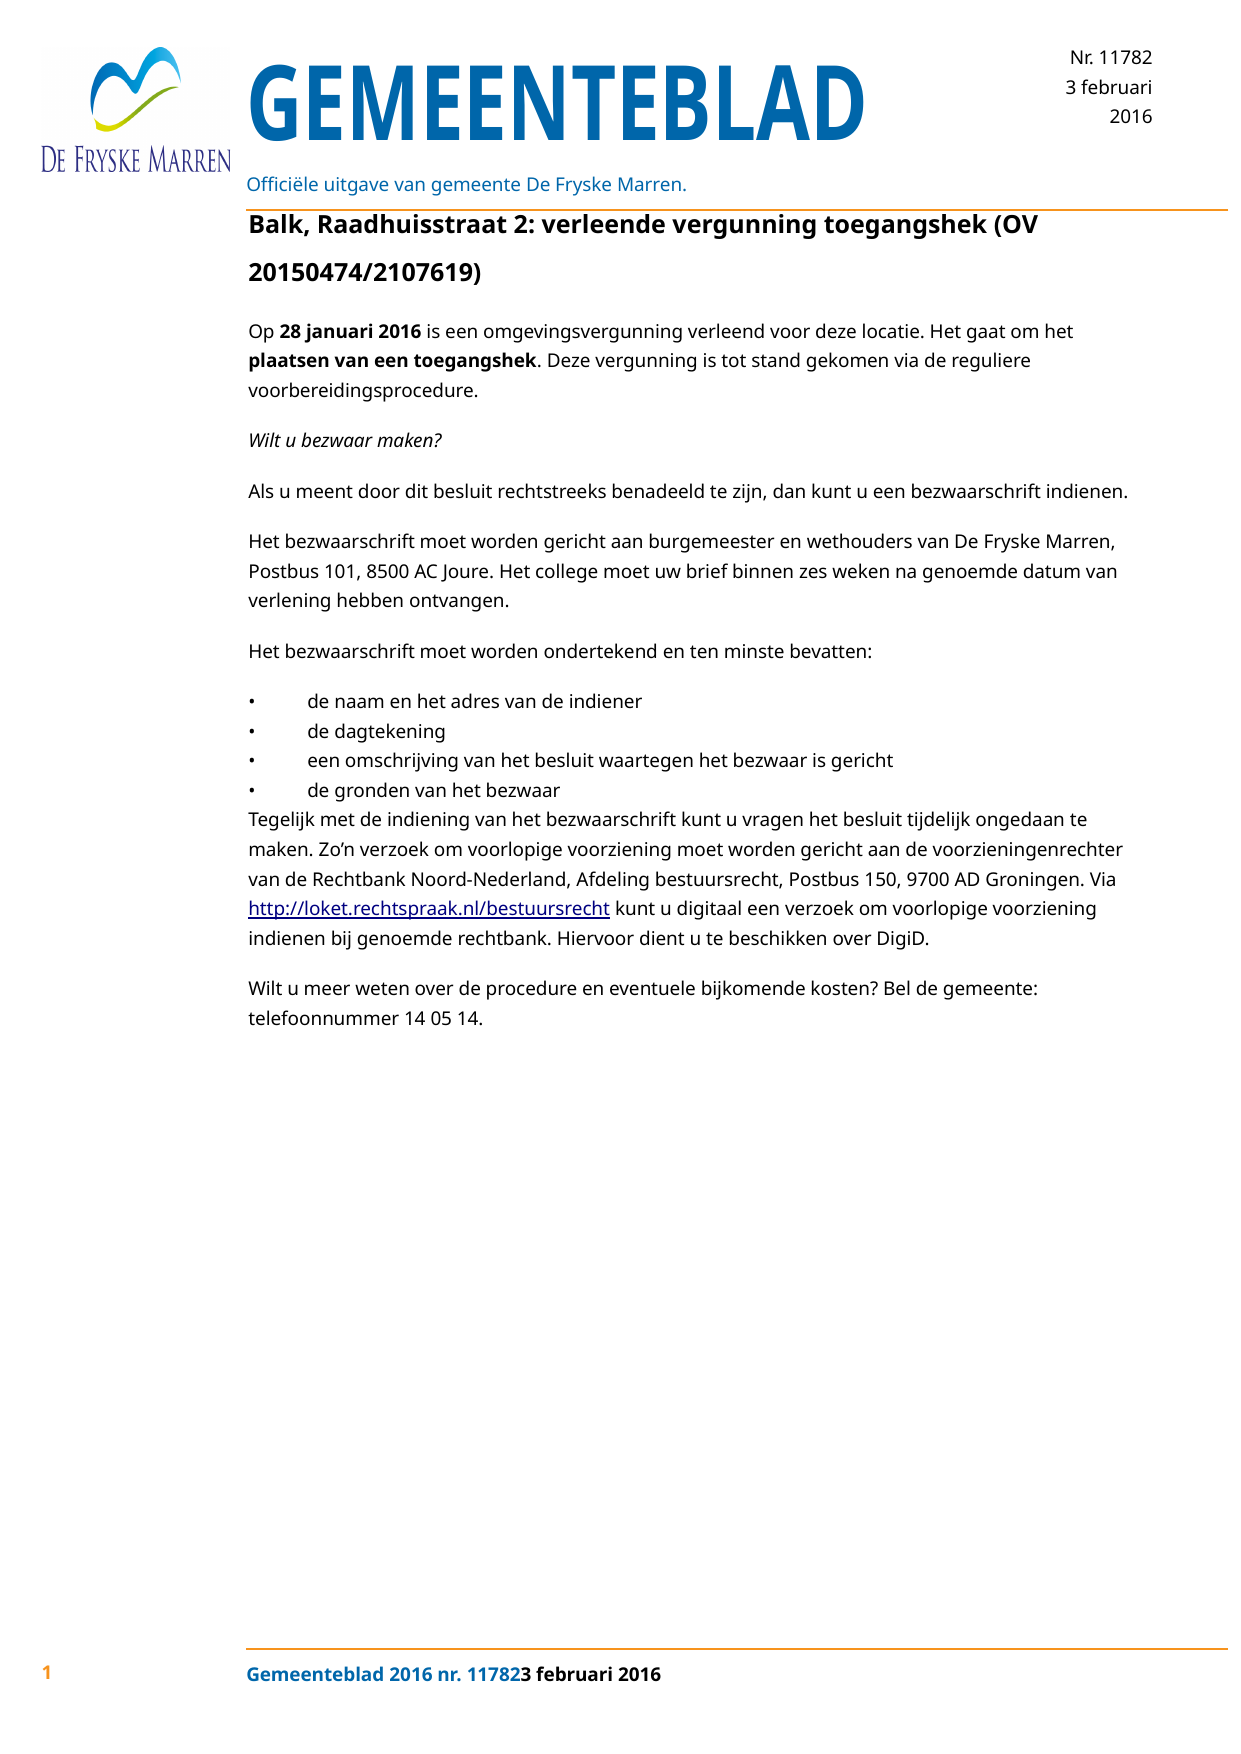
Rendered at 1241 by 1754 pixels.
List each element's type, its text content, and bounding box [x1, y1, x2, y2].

list de dagtekening [248, 718, 1152, 744]
text Balk, Raadhuisstraat 2: verleende vergunning toegangshek (OV 20150474/2107619) [248, 211, 1152, 288]
text Wilt u bezwaar maken? [248, 427, 1152, 453]
text Als u meent door dit besluit rechtstreeks benadeeld te zijn, dan kunt u een bezwaarschrift indienen. [248, 478, 1152, 504]
text Het bezwaarschrift moet worden gericht aan burgemeester en wethouders van De Fryske Marren, Postbus 101, 8500 AC Joure. Het college moet uw brief binnen zes weken na genoemde datum van verlening hebben ontvangen. [248, 528, 1152, 613]
list een omschrijving van het besluit waartegen het bezwaar is gericht [248, 747, 1152, 773]
list de naam en het adres van de indiener [248, 688, 1152, 714]
text Wilt u meer weten over de procedure en eventuele bijkomende kosten? Bel de gemeente: telefoonnummer 14 05 14. [248, 975, 1152, 1031]
text Op 28 januari 2016 is een omgevingsvergunning verleend voor deze locatie. Het gaat om het plaatsen van een toegangshek. Deze vergunning is tot stand gekomen via de reguliere voorbereidingsprocedure. [248, 318, 1152, 403]
text Het bezwaarschrift moet worden ondertekend en ten minste bevatten: [248, 638, 1152, 664]
picture [41, 47, 231, 172]
list de gronden van het bezwaar [248, 777, 1152, 803]
text Tegelijk met de indiening van het bezwaarschrift kunt u vragen het besluit tijdelijk ongedaan te maken. Zo’n verzoek om voorlopige voorziening moet worden gericht aan de voorzieningenrechter van de Rechtbank Noord-Nederland, Afdeling bestuursrecht, Postbus 150, 9700 AD Groningen. Via http://loket.rechtspraak.nl/bestuursrecht kunt u digitaal een verzoek om voorlopige voorziening indienen bij genoemde rechtbank. Hiervoor dient u te beschikken over DigiD. [248, 807, 1152, 951]
